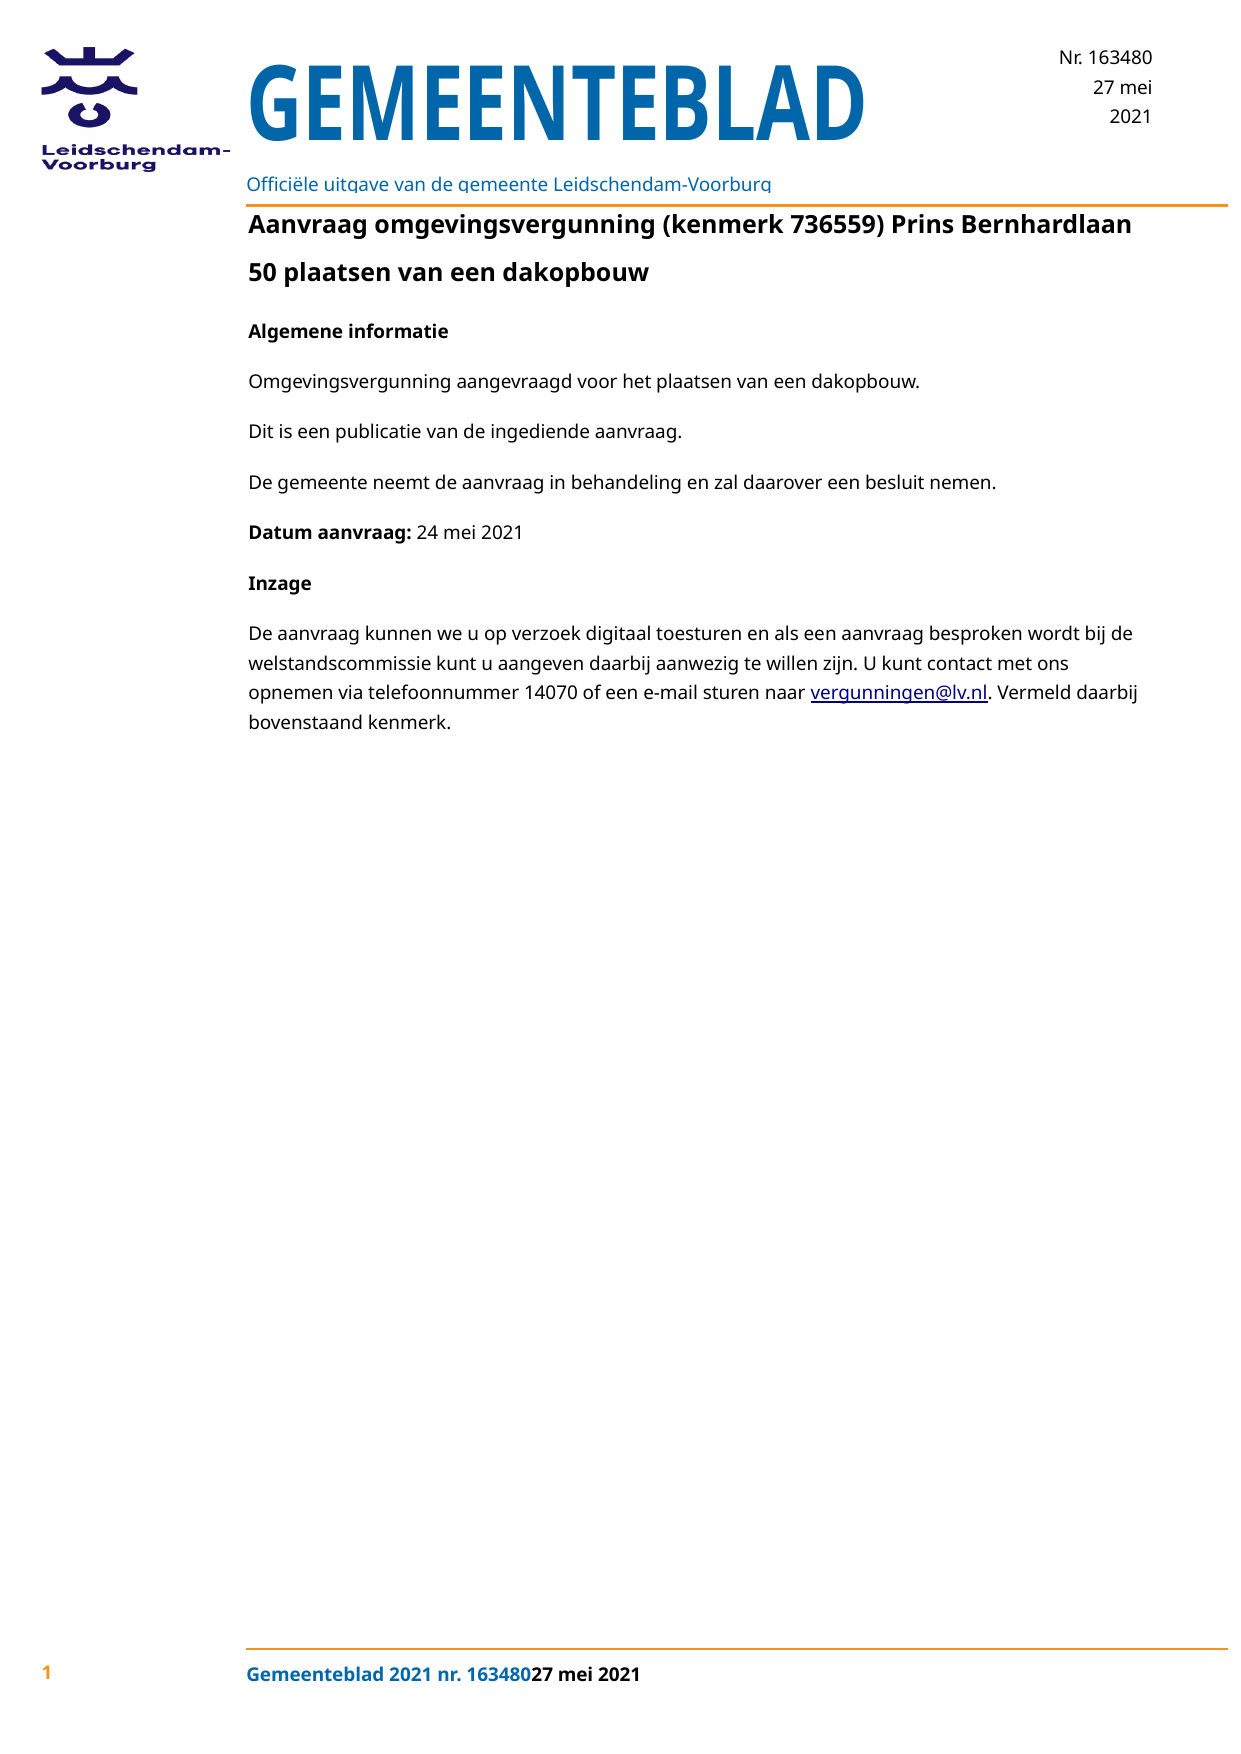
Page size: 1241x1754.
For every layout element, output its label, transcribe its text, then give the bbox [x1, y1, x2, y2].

text De gemeente neemt de aanvraag in behandeling en zal daarover een besluit nemen. [248, 469, 1152, 495]
text Inzage [248, 570, 1152, 596]
text De aanvraag kunnen we u op verzoek digitaal toesturen en als een aanvraag besproken wordt bij de welstandscommissie kunt u aangeven daarbij aanwezig te willen zijn. U kunt contact met ons opnemen via telefoonnummer 14070 of een e-mail sturen naar vergunningen@lv.nl. Vermeld daarbij bovenstaand kenmerk. [248, 620, 1152, 735]
text Dit is een publicatie van de ingediende aanvraag. [248, 419, 1152, 444]
text Algemene informatie [248, 318, 1152, 344]
text Omgevingsvergunning aangevraagd voor het plaatsen van een dakopbouw. [248, 368, 1152, 394]
text Aanvraag omgevingsvergunning (kenmerk 736559) Prins Bernhardlaan 50 plaatsen van een dakopbouw [248, 207, 1152, 288]
picture [41, 47, 231, 172]
text Datum aanvraag: 24 mei 2021 [248, 519, 1152, 545]
